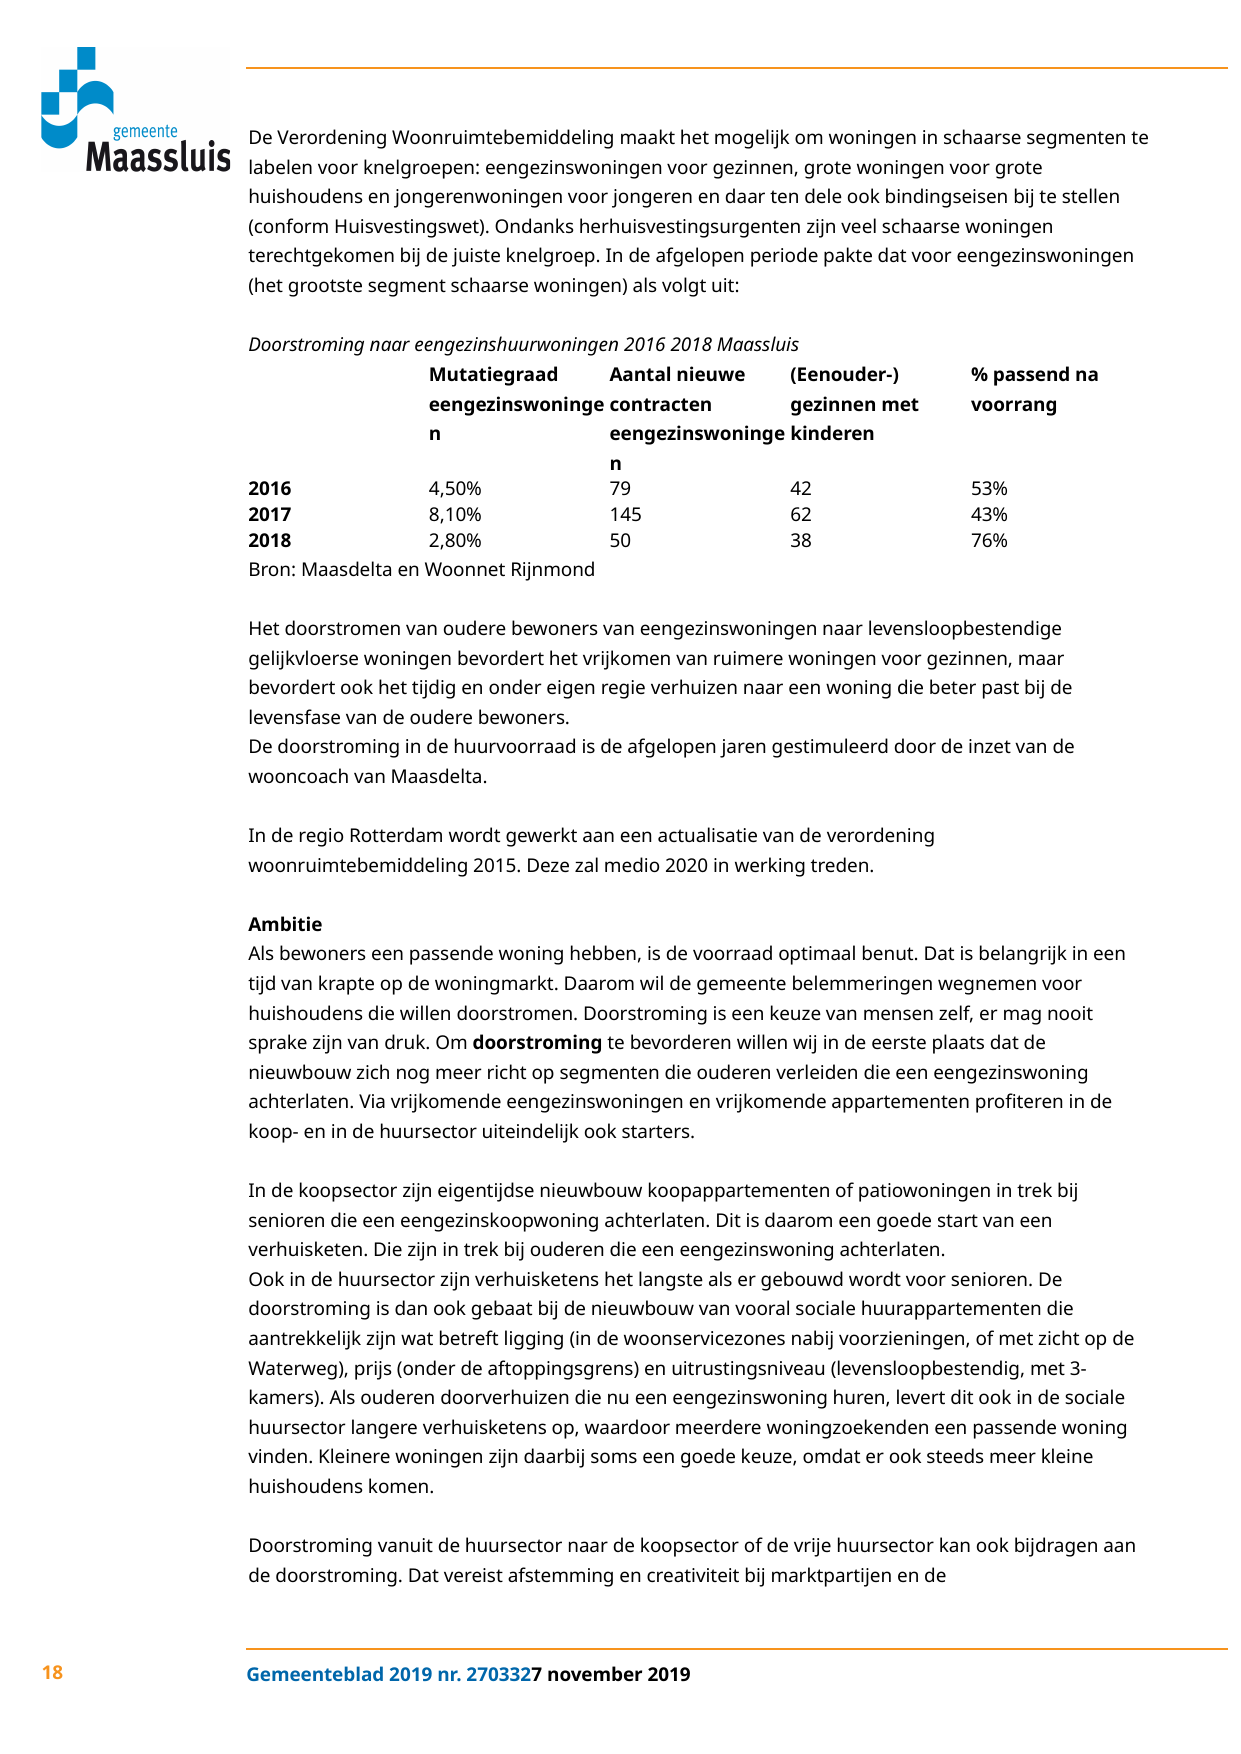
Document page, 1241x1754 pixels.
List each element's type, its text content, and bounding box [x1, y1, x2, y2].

picture [41, 47, 77, 92]
table_header (Eenouder-) gezinnen met kinderen [790, 361, 971, 476]
picture [41, 47, 231, 172]
table_header Aantal nieuwe contracten eengezinswoningen [609, 361, 790, 476]
table_header [248, 361, 429, 476]
table_cell 2,80% [429, 527, 609, 553]
table_cell 43% [971, 501, 1152, 527]
text Als bewoners een passende woning hebben, is de voorraad optimaal benut. Dat is belangrijk in een tijd van krapte op de woningmarkt. Daarom wil de gemeente belemmeringen wegnemen voor huishoudens die willen doorstromen. Doorstroming is een keuze van mensen zelf, er mag nooit sprake zijn van druk. Om doorstroming te bevorderen willen wij in de eerste plaats dat de nieuwbouw zich nog meer richt op segmenten die ouderen verleiden die een eengezinswoning achterlaten. Via vrijkomende eengezinswoningen en vrijkomende appartementen profiteren in de koop- en in de huursector uiteindelijk ook starters. [248, 941, 1152, 1144]
text De doorstroming in de huurvoorraad is de afgelopen jaren gestimuleerd door de inzet van de wooncoach van Maasdelta. [248, 733, 1152, 789]
text Het doorstromen van oudere bewoners van eengezinswoningen naar levensloopbestendige gelijkvloerse woningen bevordert het vrijkomen van ruimere woningen voor gezinnen, maar bevordert ook het tijdig en onder eigen regie verhuizen naar een woning die beter past bij de levensfase van de oudere bewoners. [248, 615, 1152, 730]
table_cell 2017 [248, 501, 429, 527]
text De Verordening Woonruimtebemiddeling maakt het mogelijk om woningen in schaarse segmenten te labelen voor knelgroepen: eengezinswoningen voor gezinnen, grote woningen voor grote huishoudens en jongerenwoningen voor jongeren en daar ten dele ook bindingseisen bij te stellen (conform Huisvestingswet). Ondanks herhuisvestingsurgenten zijn veel schaarse woningen terechtgekomen bij de juiste knelgroep. In de afgelopen periode pakte dat voor eengezinswoningen (het grootste segment schaarse woningen) als volgt uit: [248, 124, 1152, 298]
text Ook in de huursector zijn verhuisketens het langste als er gebouwd wordt voor senioren. De doorstroming is dan ook gebaat bij de nieuwbouw van vooral sociale huurappartementen die aantrekkelijk zijn wat betreft ligging (in de woonservicezones nabij voorzieningen, of met zicht op de Waterweg), prijs (onder de aftoppingsgrens) en uitrustingsniveau (levensloopbestendig, met 3-kamers). Als ouderen doorverhuizen die nu een eengezinswoning huren, levert dit ook in de sociale huursector langere verhuisketens op, waardoor meerdere woningzoekenden een passende woning vinden. Kleinere woningen zijn daarbij soms een goede keuze, omdat er ook steeds meer kleine huishoudens komen. [248, 1266, 1152, 1499]
table_cell 145 [609, 501, 790, 527]
table_cell 50 [609, 527, 790, 553]
table_cell 79 [609, 476, 790, 501]
table_cell 4,50% [429, 476, 609, 501]
text Bron: Maasdelta en Woonnet Rijnmond [248, 556, 1152, 582]
table_cell 8,10% [429, 501, 609, 527]
table_cell 42 [790, 476, 971, 501]
table_header % passend na voorrang [971, 361, 1152, 476]
text In de koopsector zijn eigentijdse nieuwbouw koopappartementen of patiowoningen in trek bij senioren die een eengezinskoopwoning achterlaten. Dit is daarom een goede start van een verhuisketen. Die zijn in trek bij ouderen die een eengezinswoning achterlaten. [248, 1177, 1152, 1262]
table_cell 62 [790, 501, 971, 527]
table_cell 76% [971, 527, 1152, 553]
table_header Mutatiegraad eengezinswoningen [429, 361, 609, 476]
text Doorstroming vanuit de huursector naar de koopsector of de vrije huursector kan ook bijdragen aan de doorstroming. Dat vereist afstemming en creativiteit bij marktpartijen en de [248, 1532, 1152, 1588]
text Doorstroming naar eengezinshuurwoningen 2016 2018 Maassluis [248, 331, 1152, 357]
table_cell 2018 [248, 527, 429, 553]
table_cell 38 [790, 527, 971, 553]
table_cell 53% [971, 476, 1152, 501]
text In de regio Rotterdam wordt gewerkt aan een actualisatie van de verordening woonruimtebemiddeling 2015. Deze zal medio 2020 in werking treden. [248, 822, 1152, 878]
table_cell 2016 [248, 476, 429, 501]
text Ambitie [248, 911, 1152, 937]
